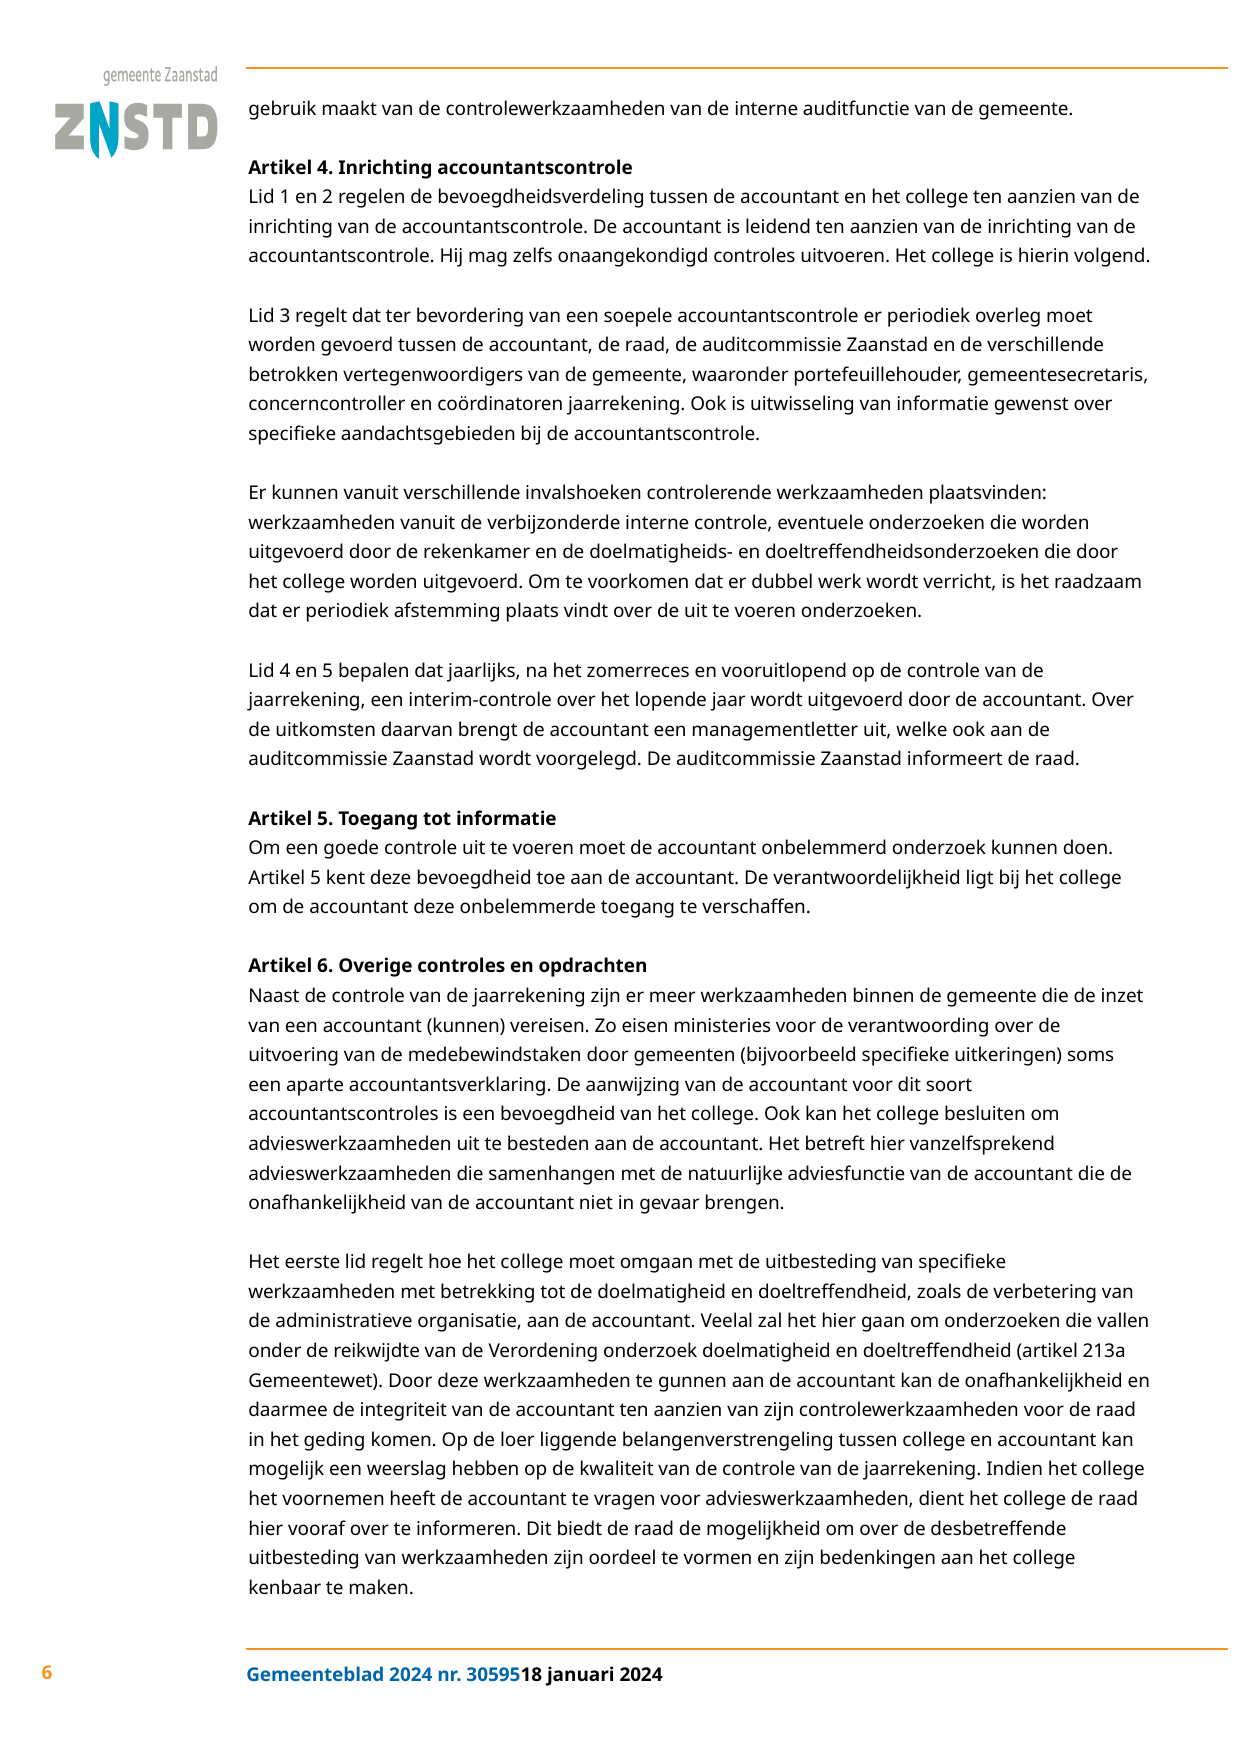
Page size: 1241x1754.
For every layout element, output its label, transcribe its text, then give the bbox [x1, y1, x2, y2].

text Er kunnen vanuit verschillende invalshoeken controlerende werkzaamheden plaatsvinden: werkzaamheden vanuit de verbijzonderde interne controle, eventuele onderzoeken die worden uitgevoerd door de rekenkamer en de doelmatigheids- en doeltreffendheidsonderzoeken die door het college worden uitgevoerd. Om te voorkomen dat er dubbel werk wordt verricht, is het raadzaam dat er periodiek afstemming plaats vindt over de uit te voeren onderzoeken. [248, 479, 1152, 623]
picture [41, 47, 231, 172]
text Lid 1 en 2 regelen de bevoegdheidsverdeling tussen de accountant en het college ten aanzien van de inrichting van de accountantscontrole. De accountant is leidend ten aanzien van de inrichting van de accountantscontrole. Hij mag zelfs onaangekondigd controles uitvoeren. Het college is hierin volgend. [248, 183, 1152, 268]
text Naast de controle van de jaarrekening zijn er meer werkzaamheden binnen de gemeente die de inzet van een accountant (kunnen) vereisen. Zo eisen ministeries voor de verantwoording over de uitvoering van de medebewindstaken door gemeenten (bijvoorbeeld specifieke uitkeringen) soms een aparte accountantsverklaring. De aanwijzing van de accountant voor dit soort accountantscontroles is een bevoegdheid van het college. Ook kan het college besluiten om advieswerkzaamheden uit te besteden aan de accountant. Het betreft hier vanzelfsprekend advieswerkzaamheden die samenhangen met de natuurlijke adviesfunctie van de accountant die de onafhankelijkheid van de accountant niet in gevaar brengen. [248, 982, 1152, 1215]
text Lid 4 en 5 bepalen dat jaarlijks, na het zomerreces en vooruitlopend op de controle van de jaarrekening, een interim-controle over het lopende jaar wordt uitgevoerd door de accountant. Over de uitkomsten daarvan brengt de accountant een managementletter uit, welke ook aan de auditcommissie Zaanstad wordt voorgelegd. De auditcommissie Zaanstad informeert de raad. [248, 657, 1152, 771]
text Artikel 6. Overige controles en opdrachten [248, 953, 1152, 978]
text Artikel 4. Inrichting accountantscontrole [248, 154, 1152, 180]
text gebruik maakt van de controlewerkzaamheden van de interne auditfunctie van de gemeente. [248, 95, 1152, 121]
text Artikel 5. Toegang tot informatie [248, 805, 1152, 831]
text Om een goede controle uit te voeren moet de accountant onbelemmerd onderzoek kunnen doen. Artikel 5 kent deze bevoegdheid toe aan de accountant. De verantwoordelijkheid ligt bij het college om de accountant deze onbelemmerde toegang te verschaffen. [248, 834, 1152, 919]
text Lid 3 regelt dat ter bevordering van een soepele accountantscontrole er periodiek overleg moet worden gevoerd tussen de accountant, de raad, de auditcommissie Zaanstad en de verschillende betrokken vertegenwoordigers van de gemeente, waaronder portefeuillehouder, gemeentesecretaris, concerncontroller en coördinatoren jaarrekening. Ook is uitwisseling van informatie gewenst over specifieke aandachtsgebieden bij de accountantscontrole. [248, 302, 1152, 446]
text Het eerste lid regelt hoe het college moet omgaan met de uitbesteding van specifieke werkzaamheden met betrekking tot de doelmatigheid en doeltreffendheid, zoals de verbetering van de administratieve organisatie, aan de accountant. Veelal zal het hier gaan om onderzoeken die vallen onder de reikwijdte van de Verordening onderzoek doelmatigheid en doeltreffendheid (artikel 213a Gemeentewet). Door deze werkzaamheden te gunnen aan de accountant kan de onafhankelijkheid en daarmee de integriteit van de accountant ten aanzien van zijn controlewerkzaamheden voor de raad in het geding komen. Op de loer liggende belangenverstrengeling tussen college en accountant kan mogelijk een weerslag hebben op de kwaliteit van de controle van de jaarrekening. Indien het college het voornemen heeft de accountant te vragen voor advieswerkzaamheden, dient het college de raad hier vooraf over te informeren. Dit biedt de raad de mogelijkheid om over de desbetreffende uitbesteding van werkzaamheden zijn oordeel te vormen en zijn bedenkingen aan het college kenbaar te maken. [248, 1248, 1152, 1600]
